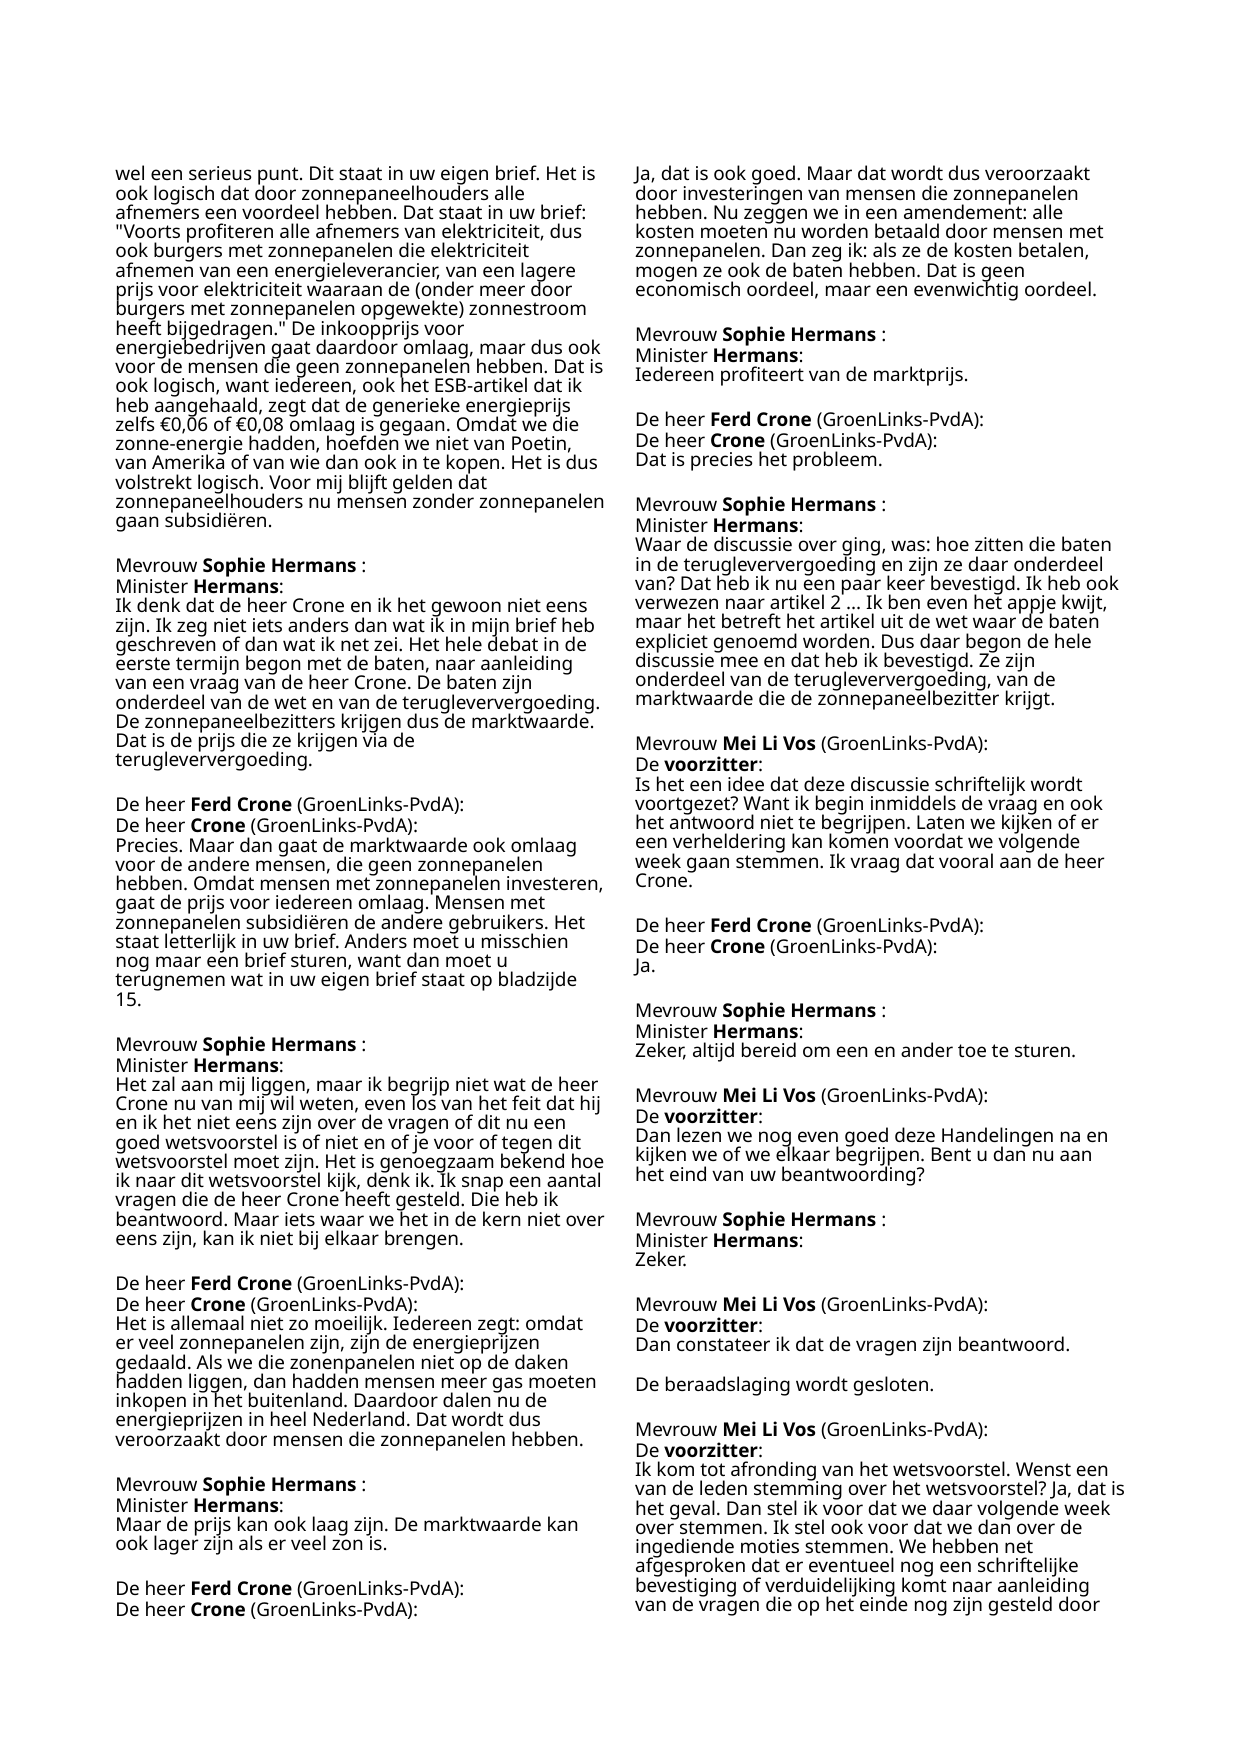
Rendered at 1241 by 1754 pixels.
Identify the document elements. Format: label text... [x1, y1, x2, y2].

text Waar de discussie over ging, was: hoe zitten die baten in de terugleververgoeding en zijn ze daar onderdeel van? Dat heb ik nu een paar keer bevestigd. Ik heb ook verwezen naar artikel 2 ... Ik ben even het appje kwijt, maar het betreft het artikel uit de wet waar de baten expliciet genoemd worden. Dus daar begon de hele discussie mee en dat heb ik bevestigd. Ze zijn onderdeel van de terugleververgoeding, van de marktwaarde die de zonnepaneelbezitter krijgt. [635, 536, 1125, 710]
text Dan constateer ik dat de vragen zijn beantwoord. [635, 1336, 1125, 1355]
text Minister Hermans: [635, 1023, 1125, 1042]
text Mevrouw Mei Li Vos (GroenLinks-PvdA): [635, 1416, 1125, 1442]
text Zeker, altijd bereid om een en ander toe te sturen. [635, 1042, 1125, 1061]
text Mevrouw Mei Li Vos (GroenLinks-PvdA): [635, 1082, 1125, 1108]
text Mevrouw Sophie Hermans : [635, 321, 1125, 347]
text De heer Crone (GroenLinks-PvdA): [635, 432, 1125, 451]
text Minister Hermans: [115, 1497, 605, 1516]
text Dan lezen we nog even goed deze Handelingen na en kijken we of we elkaar begrijpen. Bent u dan nu aan het eind van uw beantwoording? [635, 1127, 1125, 1185]
text De heer Crone (GroenLinks-PvdA): [115, 1296, 605, 1315]
text Ik kom tot afronding van het wetsvoorstel. Wenst een van de leden stemming over het wetsvoorstel? Ja, dat is het geval. Dan stel ik voor dat we daar volgende week over stemmen. Ik stel ook voor dat we dan over de ingediende moties stemmen. We hebben net afgesproken dat er eventueel nog een schriftelijke bevestiging of verduidelijking komt naar aanleiding van de vragen die op het einde nog zijn gesteld door [635, 1461, 1125, 1615]
text De heer Ferd Crone (GroenLinks-PvdA): [115, 1575, 605, 1601]
text De voorzitter: [635, 1442, 1125, 1461]
text Het is allemaal niet zo moeilijk. Iedereen zegt: omdat er veel zonnepanelen zijn, zijn de energieprijzen gedaald. Als we die zonenpanelen niet op de daken hadden liggen, dan hadden mensen meer gas moeten inkopen in het buitenland. Daardoor dalen nu de energieprijzen in heel Nederland. Dat wordt dus veroorzaakt door mensen die zonnepanelen hebben. [115, 1315, 605, 1450]
text Minister Hermans: [635, 517, 1125, 536]
text De heer Crone (GroenLinks-PvdA): [115, 1601, 605, 1620]
text Mevrouw Sophie Hermans : [115, 1031, 605, 1057]
text De heer Crone (GroenLinks-PvdA): [635, 938, 1125, 957]
text wel een serieus punt. Dit staat in uw eigen brief. Het is ook logisch dat door zonnepaneelhouders alle afnemers een voordeel hebben. Dat staat in uw brief: "Voorts profiteren alle afnemers van elektriciteit, dus ook burgers met zonnepanelen die elektriciteit afnemen van een energieleverancier, van een lagere prijs voor elektriciteit waaraan de (onder meer door burgers met zonnepanelen opgewekte) zonnestroom heeft bijgedragen." De inkoopprijs voor energiebedrijven gaat daardoor omlaag, maar dus ook voor de mensen die geen zonnepanelen hebben. Dat is ook logisch, want iedereen, ook het ESB-artikel dat ik heb aangehaald, zegt dat de generieke energieprijs zelfs €0,06 of €0,08 omlaag is gegaan. Omdat we die zonne-energie hadden, hoefden we niet van Poetin, van Amerika of van wie dan ook in te kopen. Het is dus volstrekt logisch. Voor mij blijft gelden dat zonnepaneelhouders nu mensen zonder zonnepanelen gaan subsidiëren. [115, 165, 605, 531]
text Het zal aan mij liggen, maar ik begrijp niet wat de heer Crone nu van mij wil weten, even los van het feit dat hij en ik het niet eens zijn over de vragen of dit nu een goed wetsvoorstel is of niet en of je voor of tegen dit wetsvoorstel moet zijn. Het is genoegzaam bekend hoe ik naar dit wetsvoorstel kijk, denk ik. Ik snap een aantal vragen die de heer Crone heeft gesteld. Die heb ik beantwoord. Maar iets waar we het in de kern niet over eens zijn, kan ik niet bij elkaar brengen. [115, 1076, 605, 1249]
text Is het een idee dat deze discussie schriftelijk wordt voortgezet? Want ik begin inmiddels de vraag en ook het antwoord niet te begrijpen. Laten we kijken of er een verheldering kan komen voordat we volgende week gaan stemmen. Ik vraag dat vooral aan de heer Crone. [635, 776, 1125, 891]
text Dat is precies het probleem. [635, 451, 1125, 470]
text Precies. Maar dan gaat de marktwaarde ook omlaag voor de andere mensen, die geen zonnepanelen hebben. Omdat mensen met zonnepanelen investeren, gaat de prijs voor iedereen omlaag. Mensen met zonnepanelen subsidiëren de andere gebruikers. Het staat letterlijk in uw brief. Anders moet u misschien nog maar een brief sturen, want dan moet u terugnemen wat in uw eigen brief staat op bladzijde 15. [115, 837, 605, 1010]
text De voorzitter: [635, 1108, 1125, 1127]
text Minister Hermans: [115, 578, 605, 597]
text De heer Ferd Crone (GroenLinks-PvdA): [635, 912, 1125, 938]
text Ja. [635, 957, 1125, 976]
text Mevrouw Mei Li Vos (GroenLinks-PvdA): [635, 731, 1125, 756]
text De heer Ferd Crone (GroenLinks-PvdA): [115, 792, 605, 817]
text Minister Hermans: [115, 1057, 605, 1076]
text Mevrouw Mei Li Vos (GroenLinks-PvdA): [635, 1291, 1125, 1317]
text Mevrouw Sophie Hermans : [115, 552, 605, 578]
text De heer Ferd Crone (GroenLinks-PvdA): [115, 1270, 605, 1296]
text Maar de prijs kan ook laag zijn. De marktwaarde kan ook lager zijn als er veel zon is. [115, 1516, 605, 1554]
text De beraadslaging wordt gesloten. [635, 1376, 1125, 1395]
text Zeker. [635, 1251, 1125, 1270]
text De heer Crone (GroenLinks-PvdA): [115, 817, 605, 837]
text Mevrouw Sophie Hermans : [635, 997, 1125, 1023]
text De heer Ferd Crone (GroenLinks-PvdA): [635, 406, 1125, 432]
text Minister Hermans: [635, 347, 1125, 366]
text Minister Hermans: [635, 1232, 1125, 1251]
text Mevrouw Sophie Hermans : [635, 491, 1125, 517]
text Mevrouw Sophie Hermans : [635, 1206, 1125, 1232]
text Mevrouw Sophie Hermans : [115, 1471, 605, 1497]
text Iedereen profiteert van de marktprijs. [635, 366, 1125, 385]
text De voorzitter: [635, 756, 1125, 776]
text Ik denk dat de heer Crone en ik het gewoon niet eens zijn. Ik zeg niet iets anders dan wat ik in mijn brief heb geschreven of dan wat ik net zei. Het hele debat in de eerste termijn begon met de baten, naar aanleiding van een vraag van de heer Crone. De baten zijn onderdeel van de wet en van de terugleververgoeding. De zonnepaneelbezitters krijgen dus de marktwaarde. Dat is de prijs die ze krijgen via de terugleververgoeding. [115, 597, 605, 771]
text Ja, dat is ook goed. Maar dat wordt dus veroorzaakt door investeringen van mensen die zonnepanelen hebben. Nu zeggen we in een amendement: alle kosten moeten nu worden betaald door mensen met zonnepanelen. Dan zeg ik: als ze de kosten betalen, mogen ze ook de baten hebben. Dat is geen economisch oordeel, maar een evenwichtig oordeel. [635, 165, 1125, 300]
text De voorzitter: [635, 1317, 1125, 1336]
